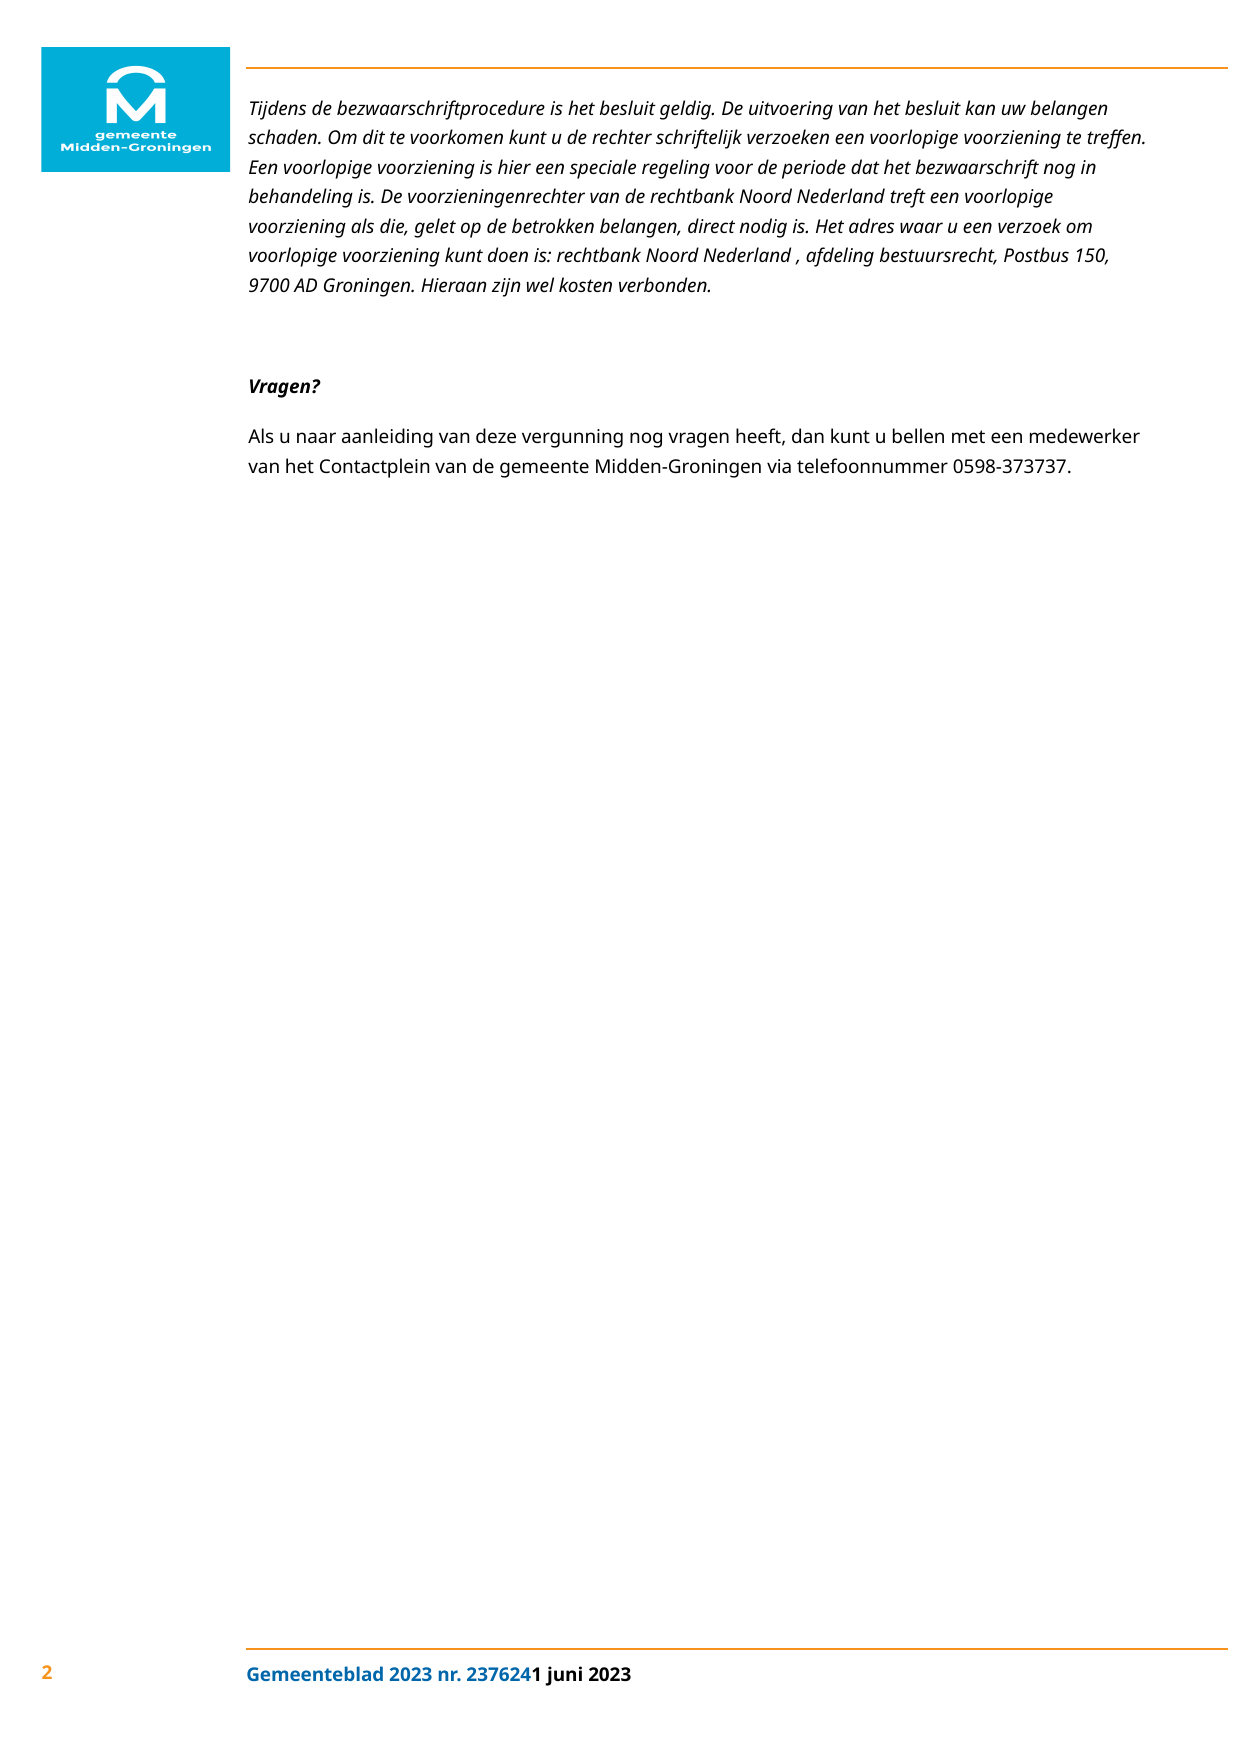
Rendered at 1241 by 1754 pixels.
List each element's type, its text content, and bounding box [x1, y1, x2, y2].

text Vragen? [248, 373, 1152, 399]
text Als u naar aanleiding van deze vergunning nog vragen heeft, dan kunt u bellen met een medewerker van het Contactplein van de gemeente Midden-Groningen via telefoonnummer 0598-373737. [248, 423, 1152, 479]
picture [107, 89, 165, 122]
picture [108, 66, 164, 82]
text Tijdens de bezwaarschriftprocedure is het besluit geldig. De uitvoering van het besluit kan uw belangen schaden. Om dit te voorkomen kunt u de rechter schriftelijk verzoeken een voorlopige voorziening te treffen. Een voorlopige voorziening is hier een speciale regeling voor de periode dat het bezwaarschrift nog in behandeling is. De voorzieningenrechter van de rechtbank Noord Nederland treft een voorlopige voorziening als die, gelet op de betrokken belangen, direct nodig is. Het adres waar u een verzoek om voorlopige voorziening kunt doen is: rechtbank Noord Nederland , afdeling bestuursrecht, Postbus 150, 9700 AD Groningen. Hieraan zijn wel kosten verbonden. [248, 95, 1152, 298]
picture [184, 146, 190, 153]
